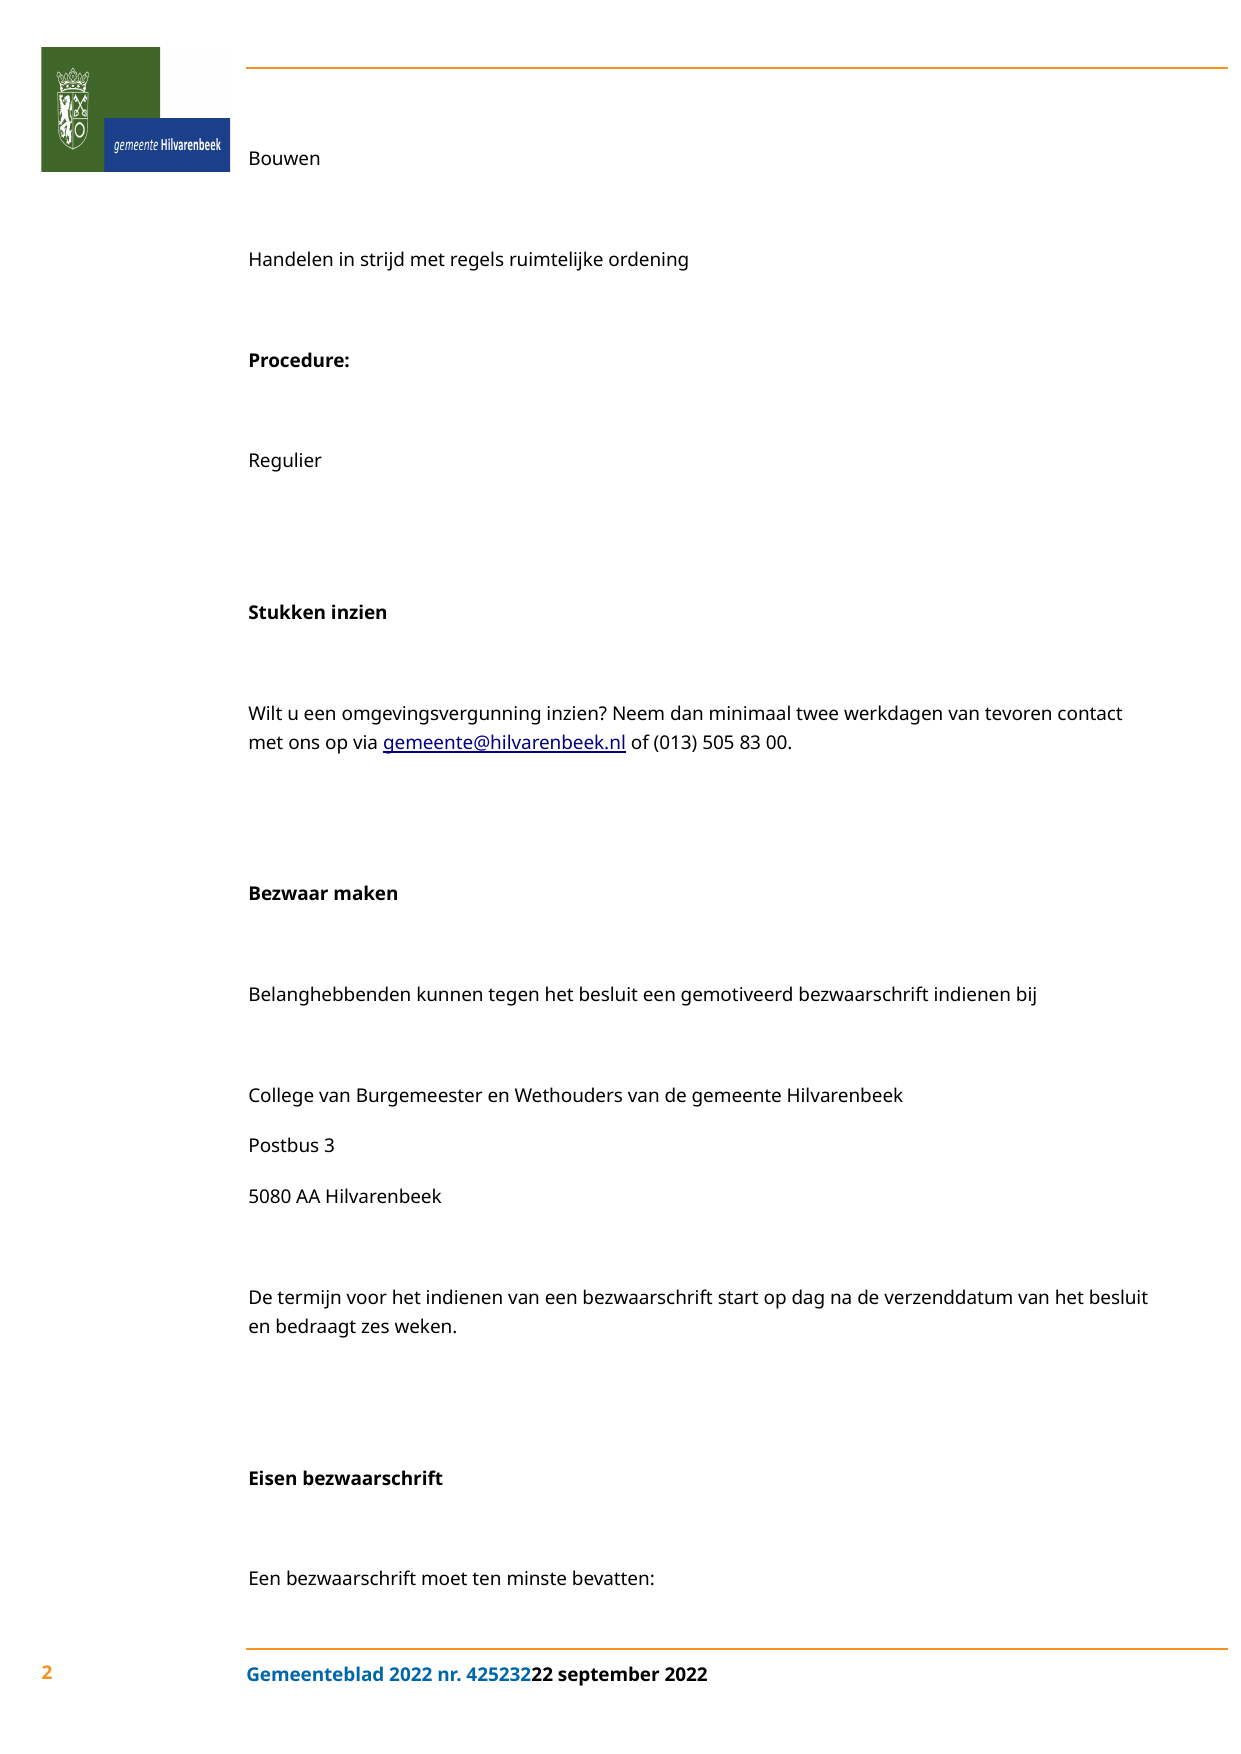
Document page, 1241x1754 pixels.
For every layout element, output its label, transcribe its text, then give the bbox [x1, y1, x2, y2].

text Eisen bezwaarschrift [248, 1465, 1152, 1491]
text Procedure: [248, 347, 1152, 373]
text Belanghebbenden kunnen tegen het besluit een gemotiveerd bezwaarschrift indienen bij [248, 981, 1152, 1007]
text Stukken inzien [248, 599, 1152, 625]
text Bouwen [248, 145, 1152, 171]
text De termijn voor het indienen van een bezwaarschrift start op dag na de verzenddatum van het besluit en bedraagt zes weken. [248, 1284, 1152, 1339]
text Bezwaar maken [248, 881, 1152, 906]
text Een bezwaarschrift moet ten minste bevatten: [248, 1566, 1152, 1591]
text 5080 AA Hilvarenbeek [248, 1183, 1152, 1209]
text Wilt u een omgevingsvergunning inzien? Neem dan minimaal twee werkdagen van tevoren contact met ons op via gemeente@hilvarenbeek.nl of (013) 505 83 00. [248, 700, 1152, 755]
text Postbus 3 [248, 1133, 1152, 1158]
text College van Burgemeester en Wethouders van de gemeente Hilvarenbeek [248, 1082, 1152, 1108]
text Regulier [248, 448, 1152, 473]
text Handelen in strijd met regels ruimtelijke ordening [248, 246, 1152, 272]
picture [41, 47, 231, 172]
